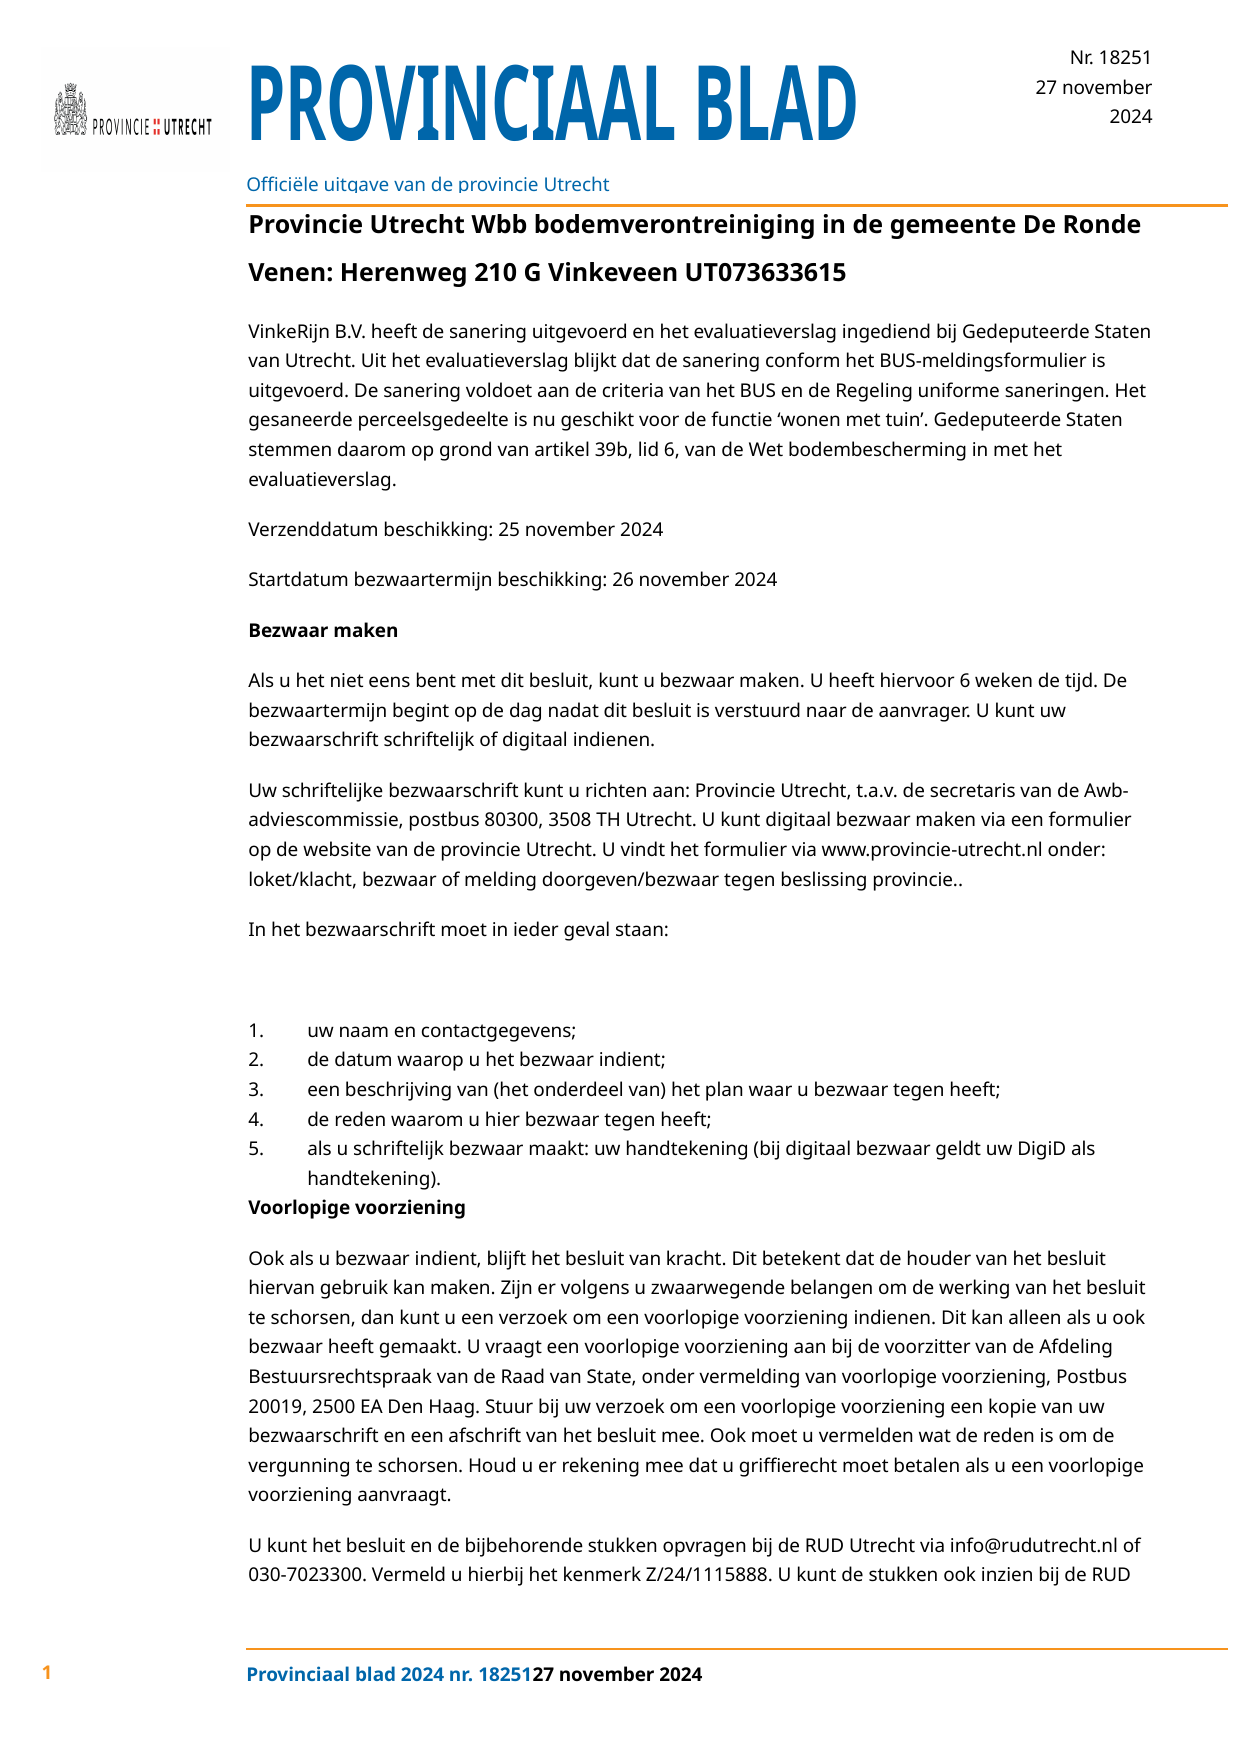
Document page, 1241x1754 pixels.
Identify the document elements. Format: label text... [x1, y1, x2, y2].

text U kunt het besluit en de bijbehorende stukken opvragen bij de RUD Utrecht via info@rudutrecht.nl of 030-7023300. Vermeld u hierbij het kenmerk Z/24/1115888. U kunt de stukken ook inzien bij de RUD [248, 1532, 1152, 1587]
text Uw schriftelijke bezwaarschrift kunt u richten aan: Provincie Utrecht, t.a.v. de secretaris van de Awb-adviescommissie, postbus 80300, 3508 TH Utrecht. U kunt digitaal bezwaar maken via een formulier op de website van de provincie Utrecht. U vindt het formulier via www.provincie-utrecht.nl onder: loket/klacht, bezwaar of melding doorgeven/bezwaar tegen beslissing provincie.. [248, 777, 1152, 892]
text VinkeRijn B.V. heeft de sanering uitgevoerd en het evaluatieverslag ingediend bij Gedeputeerde Staten van Utrecht. Uit het evaluatieverslag blijkt dat de sanering conform het BUS-meldingsformulier is uitgevoerd. De sanering voldoet aan de criteria van het BUS en de Regeling uniforme saneringen. Het gesaneerde perceelsgedeelte is nu geschikt voor de functie ‘wonen met tuin’. Gedeputeerde Staten stemmen daarom op grond van artikel 39b, lid 6, van de Wet bodembescherming in met het evaluatieverslag. [248, 318, 1152, 492]
list als u schriftelijk bezwaar maakt: uw handtekening (bij digitaal bezwaar geldt uw DigiD als handtekening). [248, 1135, 1152, 1191]
list een beschrijving van (het onderdeel van) het plan waar u bezwaar tegen heeft; [248, 1076, 1152, 1102]
text Ook als u bezwaar indient, blijft het besluit van kracht. Dit betekent dat de houder van het besluit hiervan gebruik kan maken. Zijn er volgens u zwaarwegende belangen om de werking van het besluit te schorsen, dan kunt u een verzoek om een voorlopige voorziening indienen. Dit kan alleen als u ook bezwaar heeft gemaakt. U vraagt een voorlopige voorziening aan bij de voorzitter van de Afdeling Bestuursrechtspraak van de Raad van State, onder vermelding van voorlopige voorziening, Postbus 20019, 2500 EA Den Haag. Stuur bij uw verzoek om een voorlopige voorziening een kopie van uw bezwaarschrift en een afschrift van het besluit mee. Ook moet u vermelden wat de reden is om de vergunning te schorsen. Houd u er rekening mee dat u griffierecht moet betalen als u een voorlopige voorziening aanvraagt. [248, 1245, 1152, 1507]
text Als u het niet eens bent met dit besluit, kunt u bezwaar maken. U heeft hiervoor 6 weken de tijd. De bezwaartermijn begint op de dag nadat dit besluit is verstuurd naar de aanvrager. U kunt uw bezwaarschrift schriftelijk of digitaal indienen. [248, 667, 1152, 752]
list de datum waarop u het bezwaar indient; [248, 1047, 1152, 1072]
text Verzenddatum beschikking: 25 november 2024 [248, 516, 1152, 542]
text Provincie Utrecht Wbb bodemverontreiniging in de gemeente De Ronde Venen: Herenweg 210 G Vinkeveen UT073633615 [248, 207, 1152, 288]
text Startdatum bezwaartermijn beschikking: 26 november 2024 [248, 567, 1152, 592]
list uw naam en contactgegevens; [248, 1017, 1152, 1043]
list de reden waarom u hier bezwaar tegen heeft; [248, 1106, 1152, 1132]
picture [41, 47, 231, 172]
text In het bezwaarschrift moet in ieder geval staan: [248, 916, 1152, 942]
text Voorlopige voorziening [248, 1194, 1152, 1220]
text Bezwaar maken [248, 617, 1152, 643]
